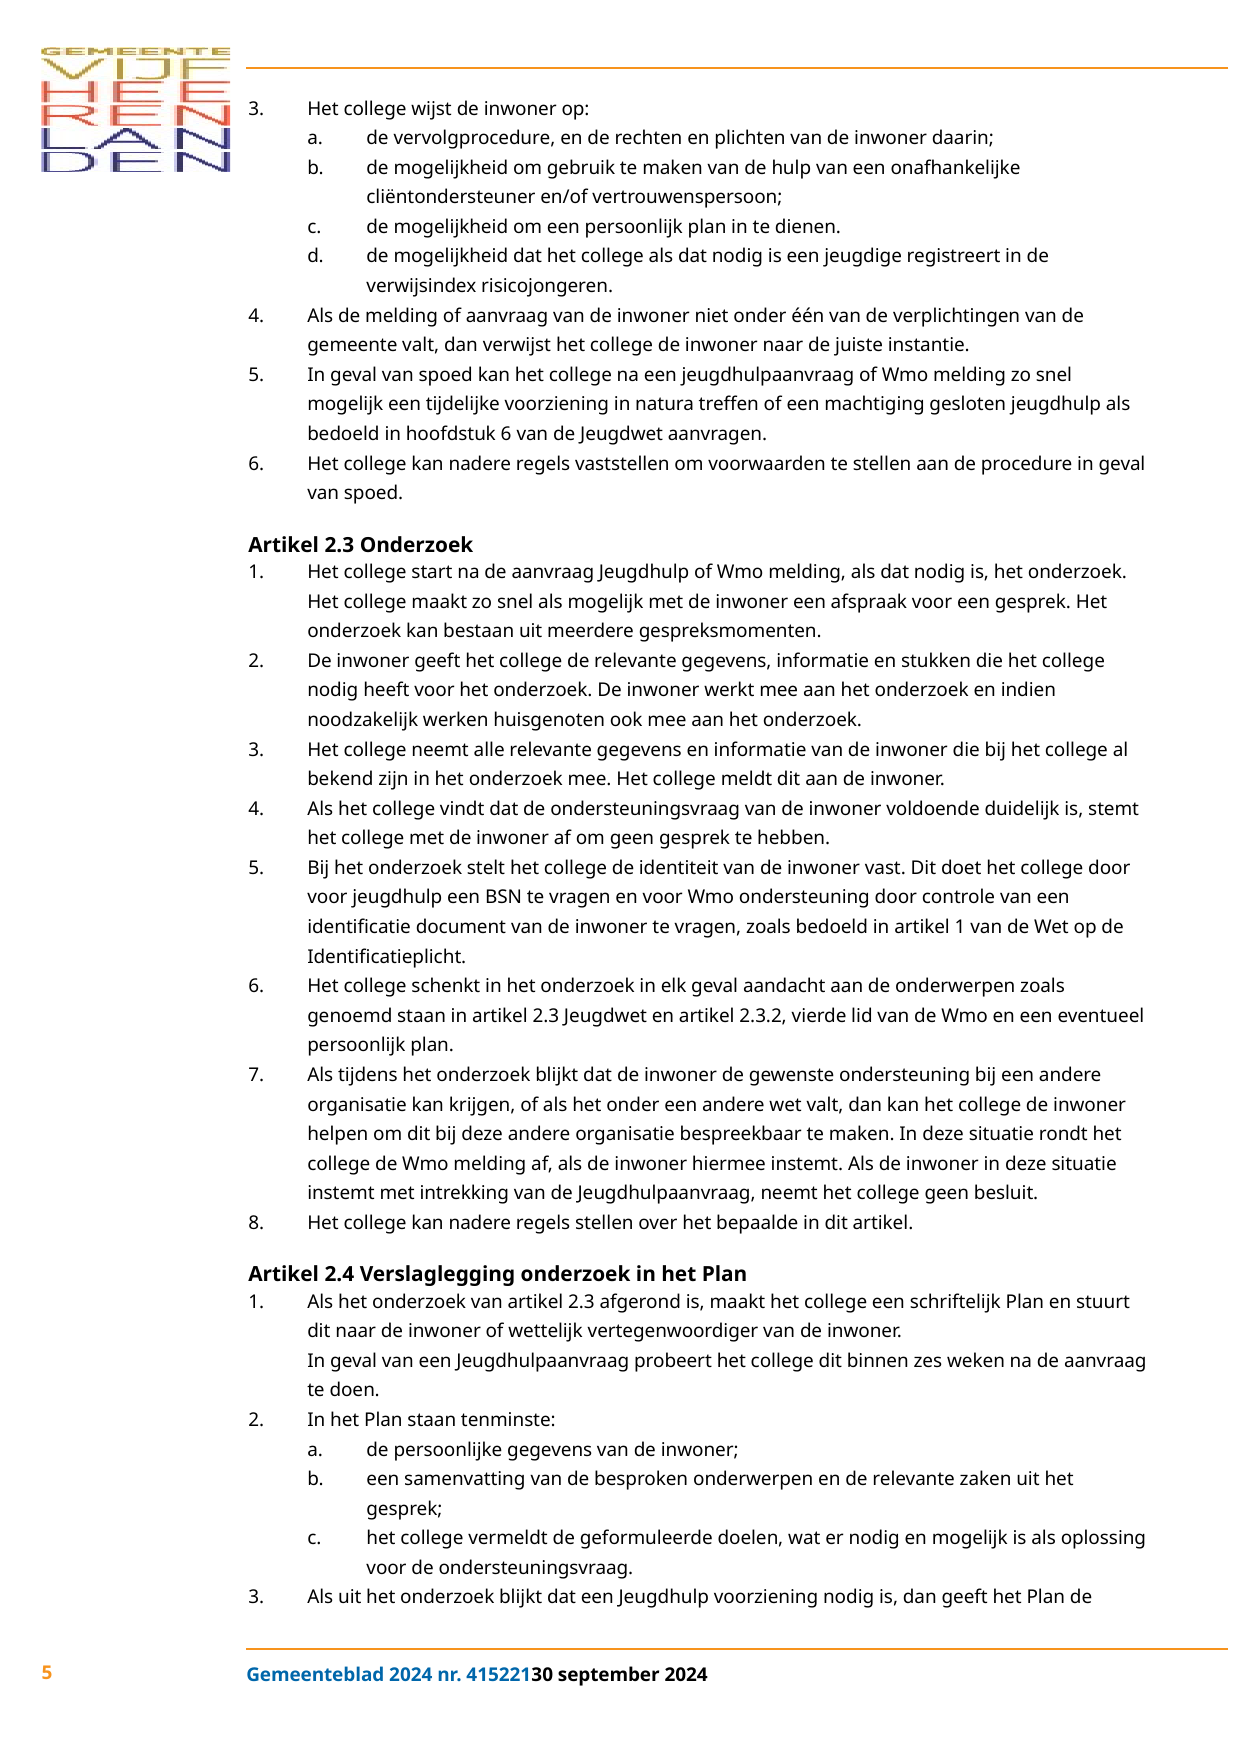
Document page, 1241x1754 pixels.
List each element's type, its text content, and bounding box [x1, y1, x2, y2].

list de mogelijkheid om gebruik te maken van de hulp van een onafhankelijke cliëntondersteuner en/of vertrouwenspersoon; [307, 154, 1152, 209]
list Het college start na de aanvraag Jeugdhulp of Wmo melding, als dat nodig is, het onderzoek. Het college maakt zo snel als mogelijk met de inwoner een afspraak voor een gesprek. Het onderzoek kan bestaan uit meerdere gespreksmomenten. [248, 558, 1152, 643]
list Het college wijst de inwoner op: [248, 95, 1152, 121]
list Bij het onderzoek stelt het college de identiteit van de inwoner vast. Dit doet het college door voor jeugdhulp een BSN te vragen en voor Wmo ondersteuning door controle van een identificatie document van de inwoner te vragen, zoals bedoeld in artikel 1 van de Wet op de Identificatieplicht. [248, 854, 1152, 968]
list de vervolgprocedure, en de rechten en plichten van de inwoner daarin; [307, 124, 1152, 150]
list Het college kan nadere regels vaststellen om voorwaarden te stellen aan de procedure in geval van spoed. [248, 450, 1152, 505]
list In het Plan staan tenminste: [248, 1406, 1152, 1432]
list Als uit het onderzoek blijkt dat een Jeugdhulp voorziening nodig is, dan geeft het Plan de [248, 1584, 1152, 1609]
list In geval van een Jeugdhulpaanvraag probeert het college dit binnen zes weken na de aanvraag te doen. [248, 1347, 1152, 1402]
list De inwoner geeft het college de relevante gegevens, informatie en stukken die het college nodig heeft voor het onderzoek. De inwoner werkt mee aan het onderzoek en indien noodzakelijk werken huisgenoten ook mee aan het onderzoek. [248, 647, 1152, 732]
list Het college kan nadere regels stellen over het bepaalde in dit artikel. [248, 1209, 1152, 1235]
list de mogelijkheid om een persoonlijk plan in te dienen. [307, 213, 1152, 239]
picture [41, 47, 231, 172]
list In geval van spoed kan het college na een jeugdhulpaanvraag of Wmo melding zo snel mogelijk een tijdelijke voorziening in natura treffen of een machtiging gesloten jeugdhulp als bedoeld in hoofdstuk 6 van de Jeugdwet aanvragen. [248, 361, 1152, 446]
text Artikel 2.3 Onderzoek [248, 530, 1152, 558]
list Als de melding of aanvraag van de inwoner niet onder één van de verplichtingen van de gemeente valt, dan verwijst het college de inwoner naar de juiste instantie. [248, 302, 1152, 357]
text Artikel 2.4 Verslaglegging onderzoek in het Plan [248, 1259, 1152, 1288]
list Als tijdens het onderzoek blijkt dat de inwoner de gewenste ondersteuning bij een andere organisatie kan krijgen, of als het onder een andere wet valt, dan kan het college de inwoner helpen om dit bij deze andere organisatie bespreekbaar te maken. In deze situatie rondt het college de Wmo melding af, als de inwoner hiermee instemt. Als de inwoner in deze situatie instemt met intrekking van de Jeugdhulpaanvraag, neemt het college geen besluit. [248, 1061, 1152, 1205]
list Als het onderzoek van artikel 2.3 afgerond is, maakt het college een schriftelijk Plan en stuurt dit naar de inwoner of wettelijk vertegenwoordiger van de inwoner. [248, 1288, 1152, 1343]
list Als het college vindt dat de ondersteuningsvraag van de inwoner voldoende duidelijk is, stemt het college met de inwoner af om geen gesprek te hebben. [248, 795, 1152, 850]
list de mogelijkheid dat het college als dat nodig is een jeugdige registreert in de verwijsindex risicojongeren. [307, 243, 1152, 298]
list Het college schenkt in het onderzoek in elk geval aandacht aan de onderwerpen zoals genoemd staan in artikel 2.3 Jeugdwet en artikel 2.3.2, vierde lid van de Wmo en een eventueel persoonlijk plan. [248, 972, 1152, 1057]
list de persoonlijke gegevens van de inwoner; [307, 1436, 1152, 1462]
list het college vermeldt de geformuleerde doelen, wat er nodig en mogelijk is als oplossing voor de ondersteuningsvraag. [307, 1524, 1152, 1580]
list Het college neemt alle relevante gegevens en informatie van de inwoner die bij het college al bekend zijn in het onderzoek mee. Het college meldt dit aan de inwoner. [248, 736, 1152, 791]
list een samenvatting van de besproken onderwerpen en de relevante zaken uit het gesprek; [307, 1465, 1152, 1521]
